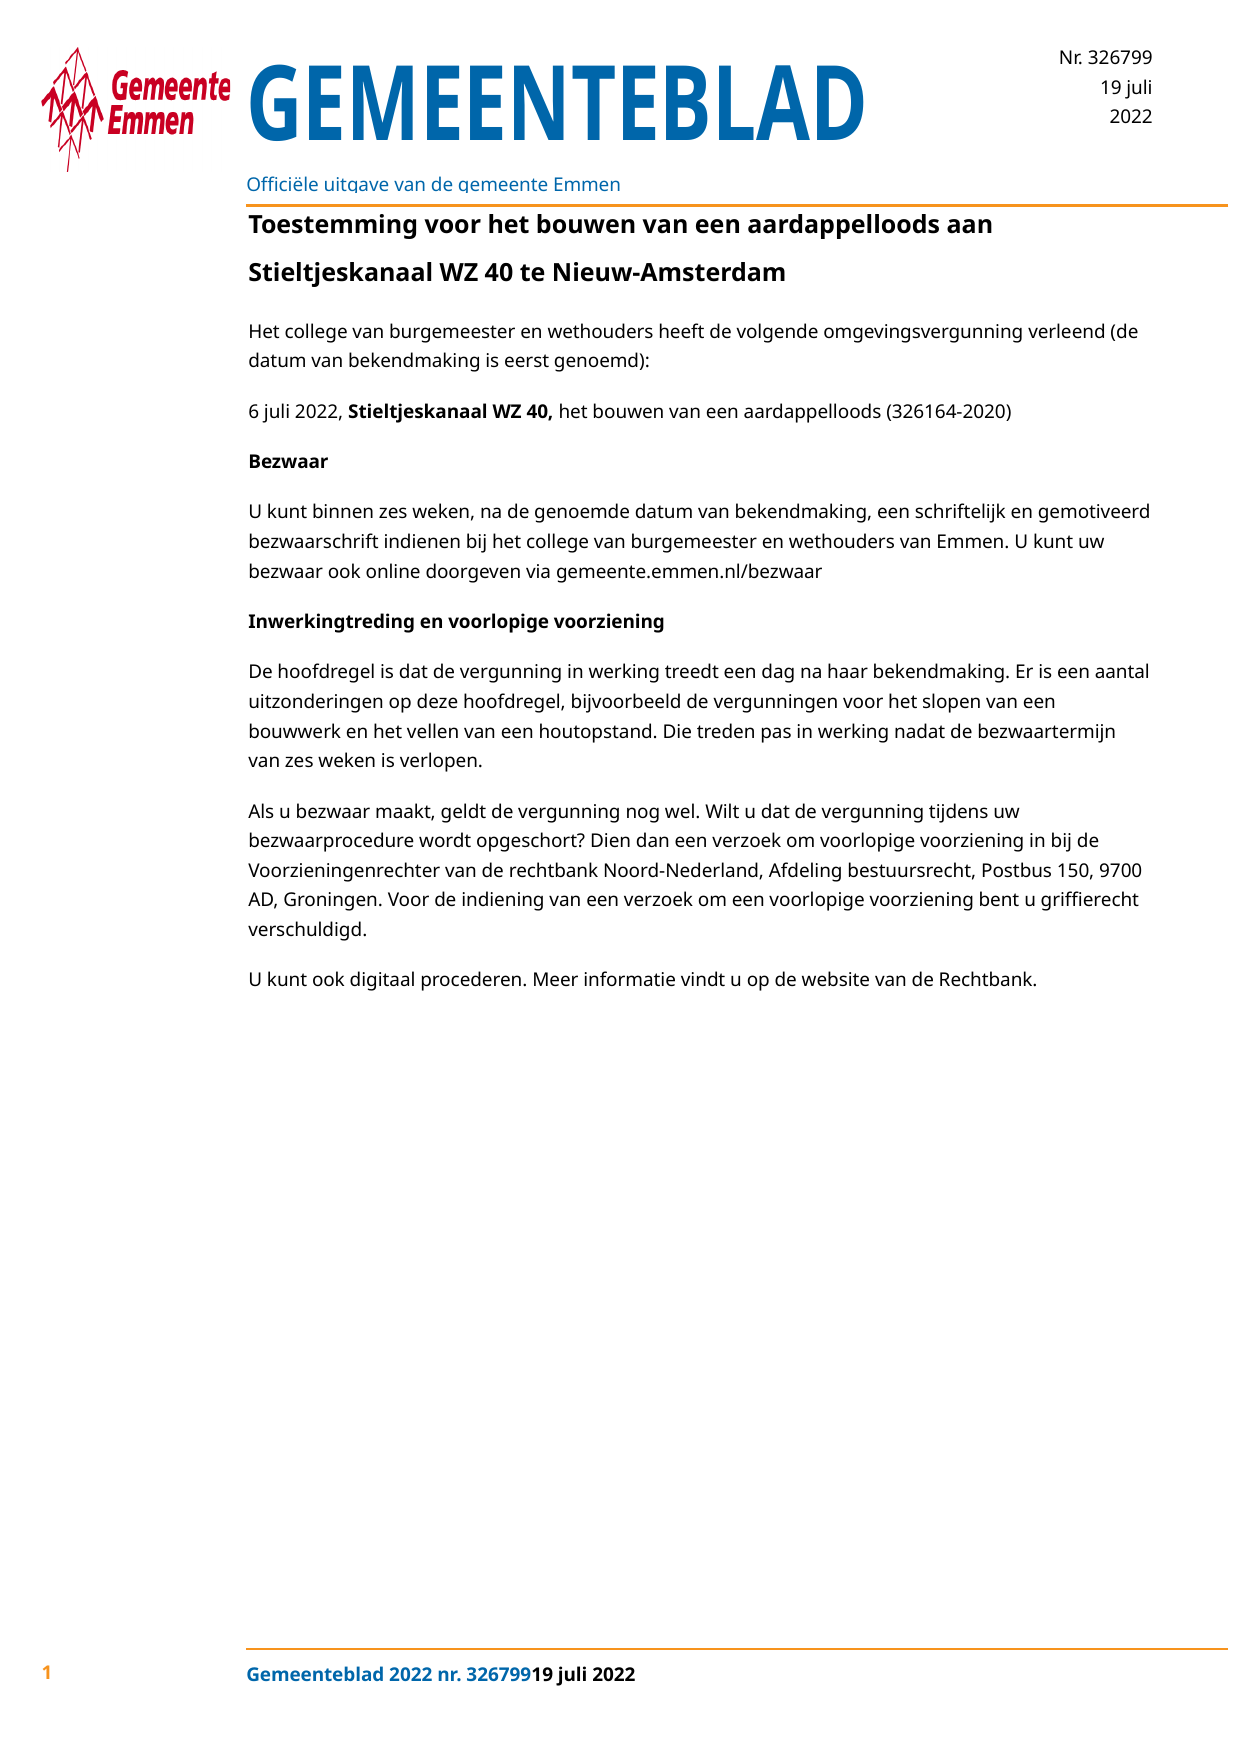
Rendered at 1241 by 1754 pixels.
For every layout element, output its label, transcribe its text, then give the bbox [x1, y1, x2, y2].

text De hoofdregel is dat de vergunning in werking treedt een dag na haar bekendmaking. Er is een aantal uitzonderingen op deze hoofdregel, bijvoorbeeld de vergunningen voor het slopen van een bouwwerk en het vellen van een houtopstand. Die treden pas in werking nadat de bezwaartermijn van zes weken is verlopen. [248, 659, 1152, 773]
text Het college van burgemeester en wethouders heeft de volgende omgevingsvergunning verleend (de datum van bekendmaking is eerst genoemd): [248, 318, 1152, 373]
text U kunt ook digitaal procederen. Meer informatie vindt u op de website van de Rechtbank. [248, 967, 1152, 992]
text Bezwaar [248, 448, 1152, 474]
text Als u bezwaar maakt, geldt de vergunning nog wel. Wilt u dat de vergunning tijdens uw bezwaarprocedure wordt opgeschort? Dien dan een verzoek om voorlopige voorziening in bij de Voorzieningenrechter van de rechtbank Noord-Nederland, Afdeling bestuursrecht, Postbus 150, 9700 AD, Groningen. Voor de indiening van een verzoek om een voorlopige voorziening bent u griffierecht verschuldigd. [248, 798, 1152, 942]
text Inwerkingtreding en voorlopige voorziening [248, 608, 1152, 634]
text U kunt binnen zes weken, na de genoemde datum van bekendmaking, een schriftelijk en gemotiveerd bezwaarschrift indienen bij het college van burgemeester en wethouders van Emmen. U kunt uw bezwaar ook online doorgeven via gemeente.emmen.nl/bezwaar [248, 499, 1152, 584]
text Toestemming voor het bouwen van een aardappelloods aan Stieltjeskanaal WZ 40 te Nieuw-Amsterdam [248, 207, 1152, 288]
picture [41, 47, 231, 172]
text 6 juli 2022, Stieltjeskanaal WZ 40, het bouwen van een aardappelloods (326164-2020) [248, 398, 1152, 424]
